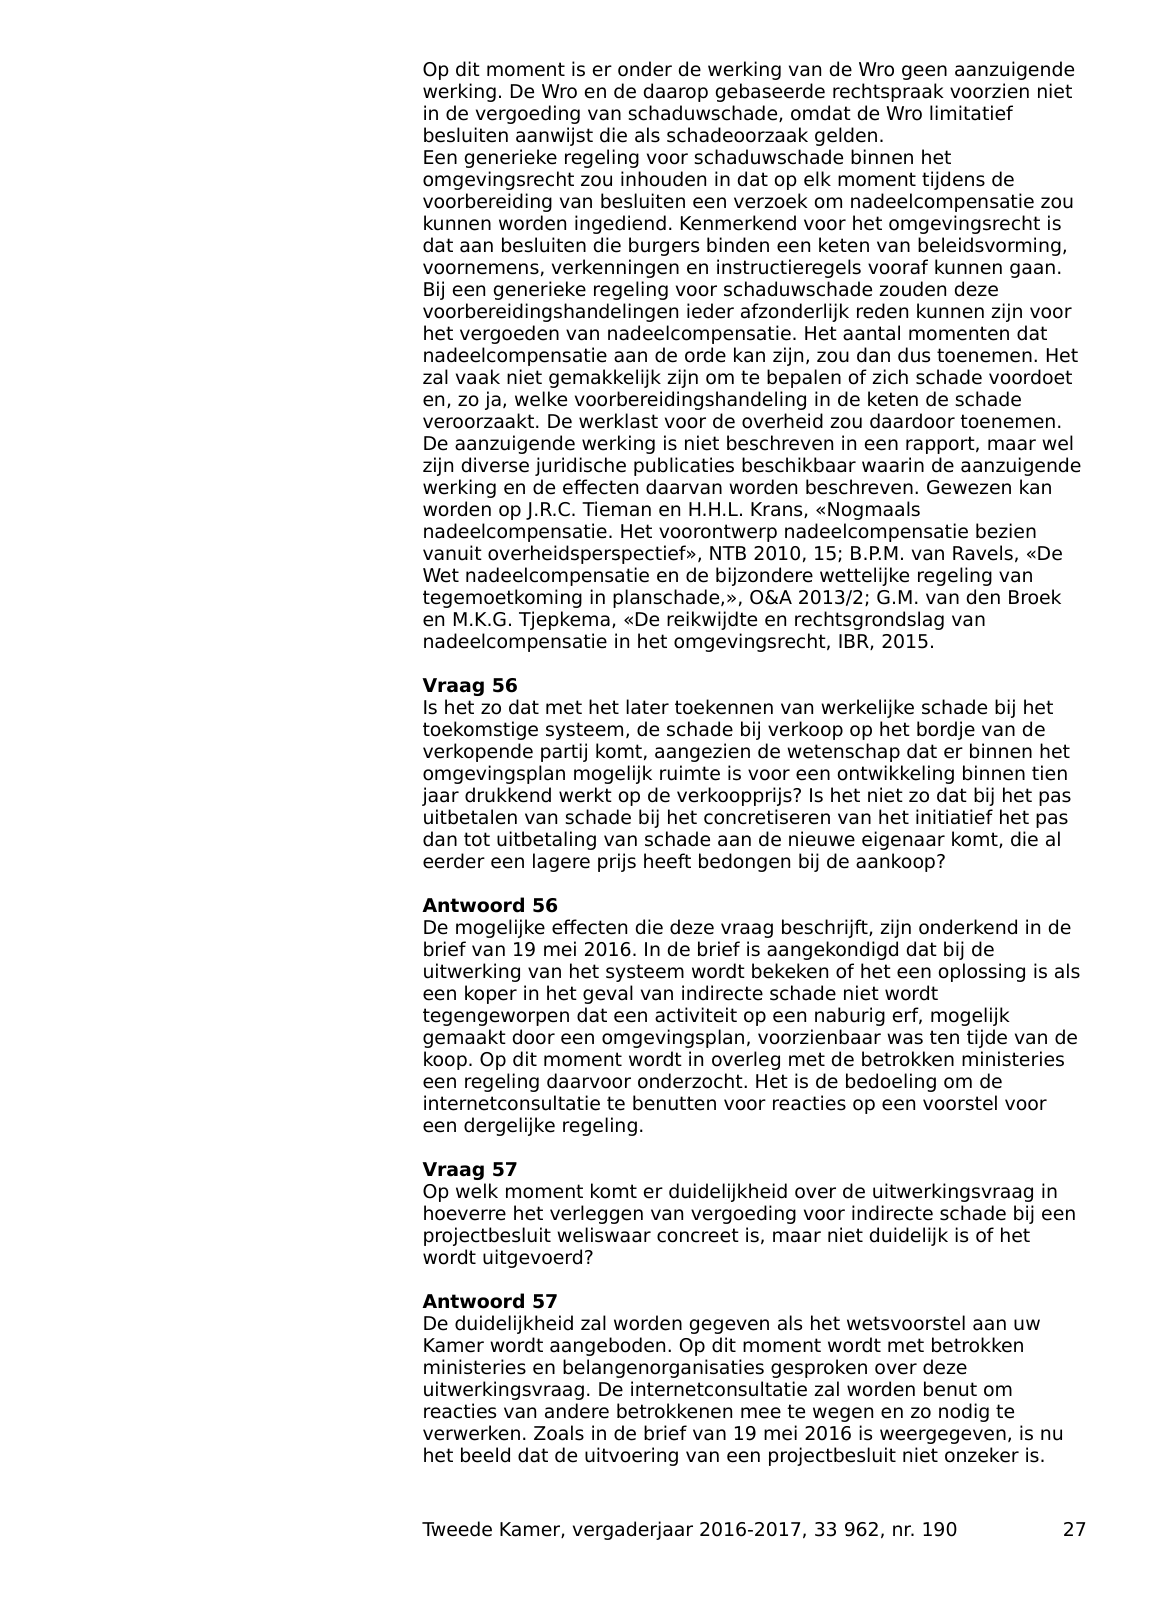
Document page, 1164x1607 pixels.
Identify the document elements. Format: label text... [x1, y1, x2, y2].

text De mogelijke effecten die deze vraag beschrijft, zijn onderkend in de brief van 19 mei 2016. In de brief is aangekondigd dat bij de uitwerking van het systeem wordt bekeken of het een oplossing is als een koper in het geval van indirecte schade niet wordt tegengeworpen dat een activiteit op een naburig erf, mogelijk gemaakt door een omgevingsplan, voorzienbaar was ten tijde van de koop. Op dit moment wordt in overleg met de betrokken ministeries een regeling daarvoor onderzocht. Het is de bedoeling om de internetconsultatie te benutten voor reacties op een voorstel voor een dergelijke regeling. [422, 917, 1087, 1136]
text Een generieke regeling voor schaduwschade binnen het omgevingsrecht zou inhouden in dat op elk moment tijdens de voorbereiding van besluiten een verzoek om nadeelcompensatie zou kunnen worden ingediend. Kenmerkend voor het omgevingsrecht is dat aan besluiten die burgers binden een keten van beleidsvorming, voornemens, verkenningen en instructieregels vooraf kunnen gaan. Bij een generieke regeling voor schaduwschade zouden deze voorbereidingshandelingen ieder afzonderlijk reden kunnen zijn voor het vergoeden van nadeelcompensatie. Het aantal momenten dat nadeelcompensatie aan de orde kan zijn, zou dan dus toenemen. Het zal vaak niet gemakkelijk zijn om te bepalen of zich schade voordoet en, zo ja, welke voorbereidingshandeling in de keten de schade veroorzaakt. De werklast voor de overheid zou daardoor toenemen. [422, 147, 1087, 433]
text De aanzuigende werking is niet beschreven in een rapport, maar wel zijn diverse juridische publicaties beschikbaar waarin de aanzuigende werking en de effecten daarvan worden beschreven. Gewezen kan worden op J.R.C. Tieman en H.H.L. Krans, «Nogmaals nadeelcompensatie. Het voorontwerp nadeelcompensatie bezien vanuit overheidsperspectief», NTB 2010, 15; B.P.M. van Ravels, «De Wet nadeelcompensatie en de bijzondere wettelijke regeling van tegemoetkoming in planschade,», O&A 2013/2; G.M. van den Broek en M.K.G. Tjepkema, «De reikwijdte en rechtsgrondslag van nadeelcompensatie in het omgevingsrecht, IBR, 2015. [422, 433, 1087, 652]
text Op welk moment komt er duidelijkheid over de uitwerkingsvraag in hoeverre het verleggen van vergoeding voor indirecte schade bij een projectbesluit weliswaar concreet is, maar niet duidelijk is of het wordt uitgevoerd? [422, 1181, 1087, 1268]
text De duidelijkheid zal worden gegeven als het wetsvoorstel aan uw Kamer wordt aangeboden. Op dit moment wordt met betrokken ministeries en belangenorganisaties gesproken over deze uitwerkingsvraag. De internetconsultatie zal worden benut om reacties van andere betrokkenen mee te wegen en zo nodig te verwerken. Zoals in de brief van 19 mei 2016 is weergegeven, is nu het beeld dat de uitvoering van een projectbesluit niet onzeker is. [422, 1313, 1087, 1467]
text Vraag 57 [422, 1159, 1087, 1181]
text Antwoord 57 [422, 1291, 1087, 1313]
text Op dit moment is er onder de werking van de Wro geen aanzuigende werking. De Wro en de daarop gebaseerde rechtspraak voorzien niet in de vergoeding van schaduwschade, omdat de Wro limitatief besluiten aanwijst die als schadeoorzaak gelden. [422, 59, 1087, 147]
text Vraag 56 [422, 675, 1087, 697]
text Antwoord 56 [422, 895, 1087, 917]
text Is het zo dat met het later toekennen van werkelijke schade bij het toekomstige systeem, de schade bij verkoop op het bordje van de verkopende partij komt, aangezien de wetenschap dat er binnen het omgevingsplan mogelijk ruimte is voor een ontwikkeling binnen tien jaar drukkend werkt op de verkoopprijs? Is het niet zo dat bij het pas uitbetalen van schade bij het concretiseren van het initiatief het pas dan tot uitbetaling van schade aan de nieuwe eigenaar komt, die al eerder een lagere prijs heeft bedongen bij de aankoop? [422, 697, 1087, 872]
